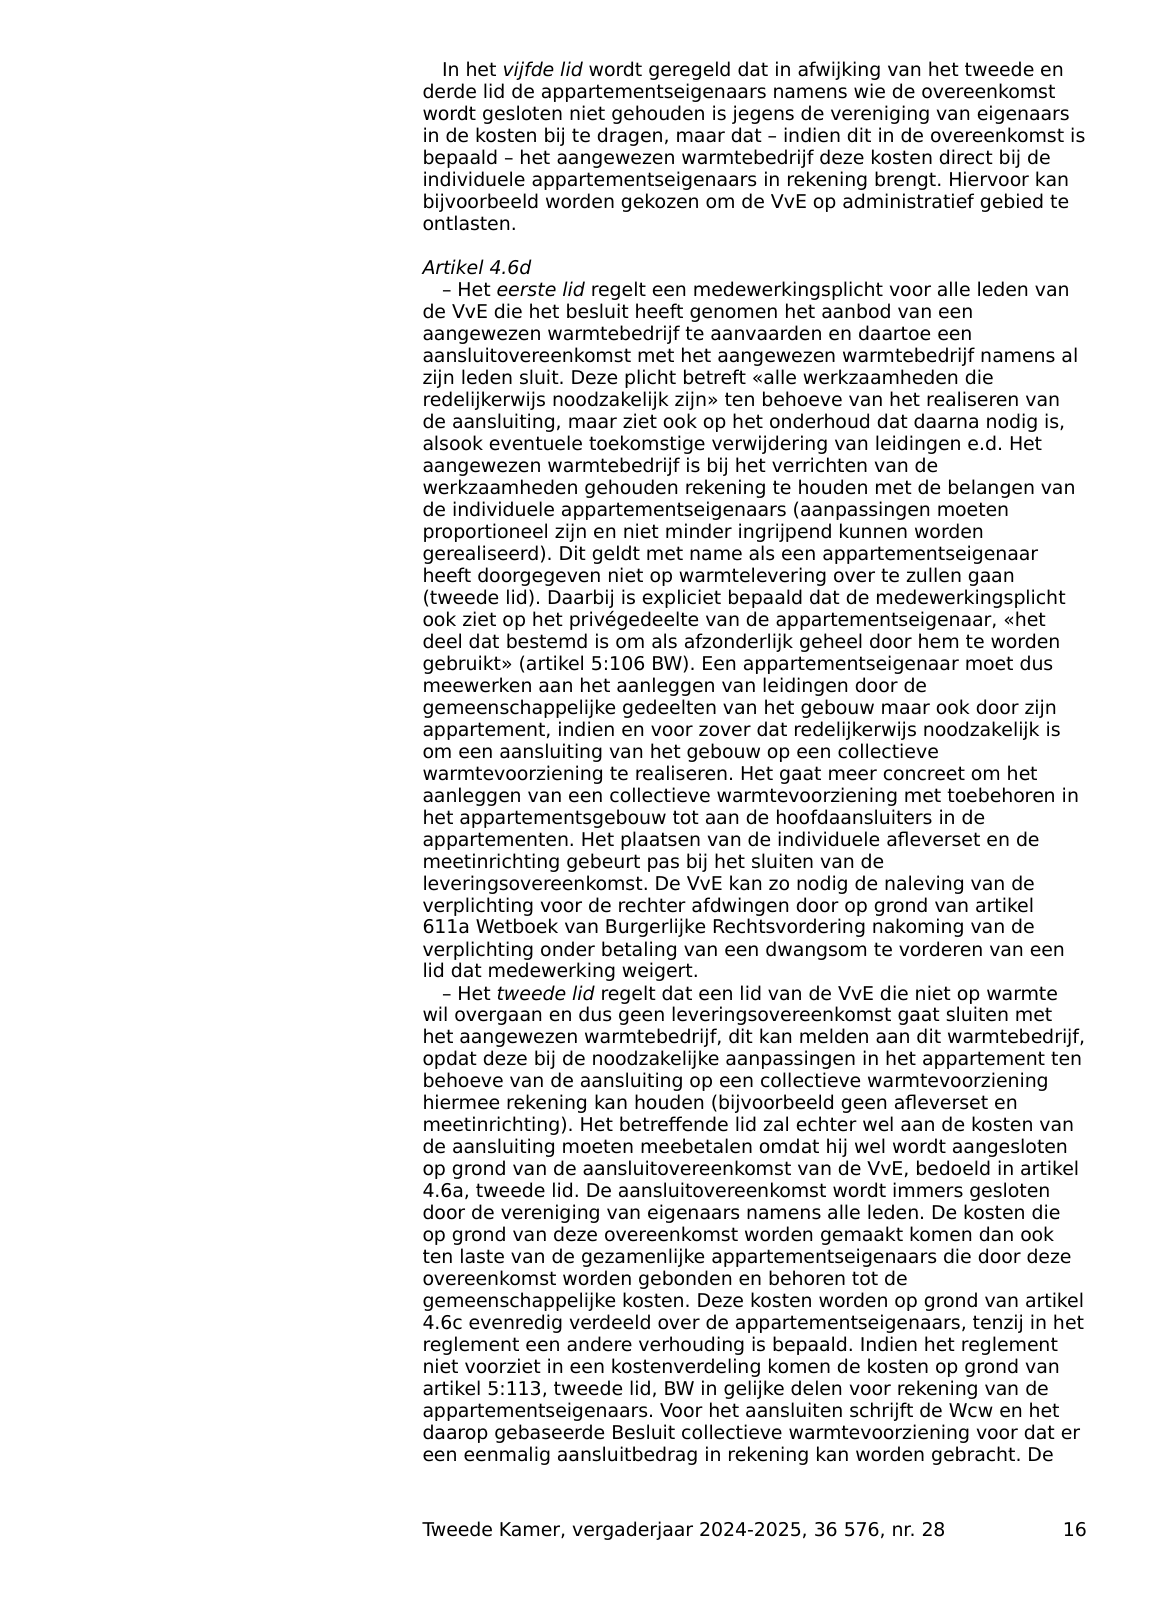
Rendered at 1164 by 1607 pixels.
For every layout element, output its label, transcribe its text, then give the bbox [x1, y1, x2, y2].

text In het vijfde lid wordt geregeld dat in afwijking van het tweede en derde lid de appartementseigenaars namens wie de overeenkomst wordt gesloten niet gehouden is jegens de vereniging van eigenaars in de kosten bij te dragen, maar dat – indien dit in de overeenkomst is bepaald – het aangewezen warmtebedrijf deze kosten direct bij de individuele appartementseigenaars in rekening brengt. Hiervoor kan bijvoorbeeld worden gekozen om de VvE op administratief gebied te ontlasten. [422, 59, 1087, 235]
text – Het tweede lid regelt dat een lid van de VvE die niet op warmte wil overgaan en dus geen leveringsovereenkomst gaat sluiten met het aangewezen warmtebedrijf, dit kan melden aan dit warmtebedrijf, opdat deze bij de noodzakelijke aanpassingen in het appartement ten behoeve van de aansluiting op een collectieve warmtevoorziening hiermee rekening kan houden (bijvoorbeeld geen afleverset en meetinrichting). Het betreffende lid zal echter wel aan de kosten van de aansluiting moeten meebetalen omdat hij wel wordt aangesloten op grond van de aansluitovereenkomst van de VvE, bedoeld in artikel 4.6a, tweede lid. De aansluitovereenkomst wordt immers gesloten door de vereniging van eigenaars namens alle leden. De kosten die op grond van deze overeenkomst worden gemaakt komen dan ook ten laste van de gezamenlijke appartementseigenaars die door deze overeenkomst worden gebonden en behoren tot de gemeenschappelijke kosten. Deze kosten worden op grond van artikel 4.6c evenredig verdeeld over de appartementseigenaars, tenzij in het reglement een andere verhouding is bepaald. Indien het reglement niet voorziet in een kostenverdeling komen de kosten op grond van artikel 5:113, tweede lid, BW in gelijke delen voor rekening van de appartementseigenaars. Voor het aansluiten schrijft de Wcw en het daarop gebaseerde Besluit collectieve warmtevoorziening voor dat er een eenmalig aansluitbedrag in rekening kan worden gebracht. De [422, 982, 1087, 1466]
subtitle Artikel 4.6d [422, 257, 1087, 279]
text – Het eerste lid regelt een medewerkingsplicht voor alle leden van de VvE die het besluit heeft genomen het aanbod van een aangewezen warmtebedrijf te aanvaarden en daartoe een aansluitovereenkomst met het aangewezen warmtebedrijf namens al zijn leden sluit. Deze plicht betreft «alle werkzaamheden die redelijkerwijs noodzakelijk zijn» ten behoeve van het realiseren van de aansluiting, maar ziet ook op het onderhoud dat daarna nodig is, alsook eventuele toekomstige verwijdering van leidingen e.d. Het aangewezen warmtebedrijf is bij het verrichten van de werkzaamheden gehouden rekening te houden met de belangen van de individuele appartementseigenaars (aanpassingen moeten proportioneel zijn en niet minder ingrijpend kunnen worden gerealiseerd). Dit geldt met name als een appartementseigenaar heeft doorgegeven niet op warmtelevering over te zullen gaan (tweede lid). Daarbij is expliciet bepaald dat de medewerkingsplicht ook ziet op het privégedeelte van de appartementseigenaar, «het deel dat bestemd is om als afzonderlijk geheel door hem te worden gebruikt» (artikel 5:106 BW). Een appartementseigenaar moet dus meewerken aan het aanleggen van leidingen door de gemeenschappelijke gedeelten van het gebouw maar ook door zijn appartement, indien en voor zover dat redelijkerwijs noodzakelijk is om een aansluiting van het gebouw op een collectieve warmtevoorziening te realiseren. Het gaat meer concreet om het aanleggen van een collectieve warmtevoorziening met toebehoren in het appartementsgebouw tot aan de hoofdaansluiters in de appartementen. Het plaatsen van de individuele afleverset en de meetinrichting gebeurt pas bij het sluiten van de leveringsovereenkomst. De VvE kan zo nodig de naleving van de verplichting voor de rechter afdwingen door op grond van artikel 611a Wetboek van Burgerlijke Rechtsvordering nakoming van de verplichting onder betaling van een dwangsom te vorderen van een lid dat medewerking weigert. [422, 279, 1087, 982]
